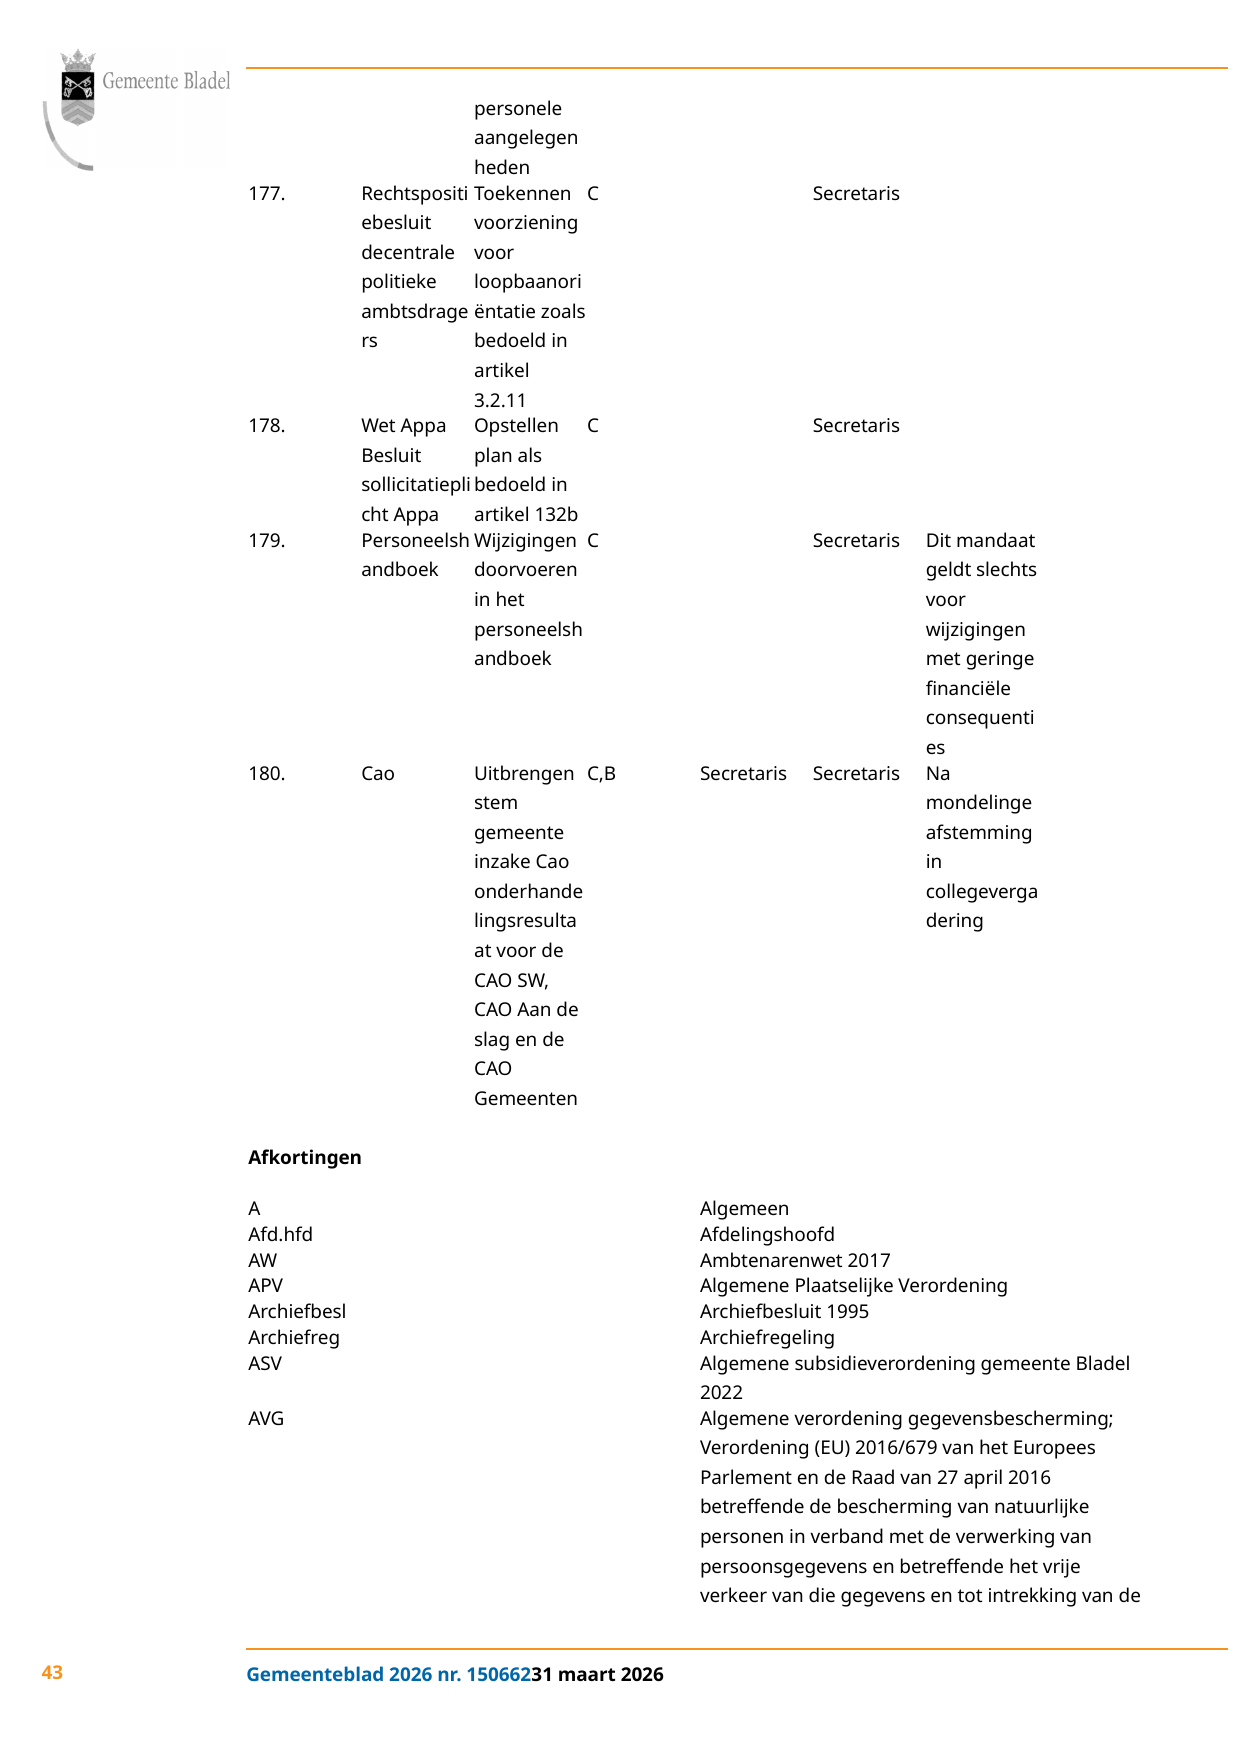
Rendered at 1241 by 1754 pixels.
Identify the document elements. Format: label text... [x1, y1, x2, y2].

table_cell 179. [248, 527, 361, 760]
table_cell [1039, 180, 1152, 412]
table_cell [700, 413, 813, 527]
table_cell APV [248, 1273, 700, 1298]
table_cell Algemeen [700, 1195, 1152, 1221]
table_cell [1039, 527, 1152, 760]
table_cell Ambtenarenwet 2017 [700, 1247, 1152, 1272]
table_cell [248, 1170, 700, 1195]
table_cell Rechtspositiebesluit decentrale politieke ambtsdragers [361, 180, 474, 412]
table_cell AW [248, 1247, 700, 1272]
table_cell [813, 95, 926, 180]
table_cell [587, 95, 700, 180]
table_cell ASV [248, 1350, 700, 1405]
table_cell Uitbrengen stem gemeente inzake Cao onderhandelingsresultaat voor de CAO SW, CAO Aan de slag en de CAO Gemeenten [474, 760, 587, 1111]
table_cell [700, 95, 813, 180]
table_cell [1039, 95, 1152, 180]
table_cell 177. [248, 180, 361, 412]
table_cell [700, 180, 813, 412]
table_cell [248, 95, 361, 180]
table_cell [926, 95, 1038, 180]
table_cell Algemene verordening gegevensbescherming; Verordening (EU) 2016/679 van het Europees Parlement en de Raad van 27 april 2016 betreffende de bescherming van natuurlijke personen in verband met de verwerking van persoonsgegevens en betreffende het vrije verkeer van die gegevens en tot intrekking van de [700, 1405, 1152, 1608]
table_cell Algemene Plaatselijke Verordening [700, 1273, 1152, 1298]
table_cell Cao [361, 760, 474, 1111]
table_cell Personeelshandboek [361, 527, 474, 760]
table_cell personele aangelegenheden [474, 95, 587, 180]
table_cell Wet Appa Besluit sollicitatieplicht Appa [361, 413, 474, 527]
picture [41, 47, 231, 172]
table_cell Secretaris [813, 413, 926, 527]
table_header [700, 1144, 1152, 1169]
table_cell Afd.hfd [248, 1221, 700, 1247]
table_cell [700, 1170, 1152, 1195]
table_cell Archiefbesl [248, 1298, 700, 1324]
table_cell 180. [248, 760, 361, 1111]
table_cell Archiefregeling [700, 1324, 1152, 1350]
table_cell A [248, 1195, 700, 1221]
table_cell Archiefbesluit 1995 [700, 1298, 1152, 1324]
table_cell [361, 95, 474, 180]
table_cell Archiefreg [248, 1324, 700, 1350]
table_cell Secretaris [813, 180, 926, 412]
table_cell Secretaris [813, 527, 926, 760]
table_cell Toekennen voorziening voor loopbaanoriëntatie zoals bedoeld in artikel 3.2.11 [474, 180, 587, 412]
table_cell C [587, 180, 700, 412]
table_cell C [587, 527, 700, 760]
table_cell Dit mandaat geldt slechts voor wijzigingen met geringe financiële consequenties [926, 527, 1038, 760]
table_cell [926, 413, 1038, 527]
table_cell [700, 527, 813, 760]
table_cell [926, 180, 1038, 412]
table_cell Opstellen plan als bedoeld in artikel 132b [474, 413, 587, 527]
table_cell Afdelingshoofd [700, 1221, 1152, 1247]
table_cell Algemene subsidieverordening gemeente Bladel 2022 [700, 1350, 1152, 1405]
table_cell [1039, 413, 1152, 527]
table_cell Secretaris [700, 760, 813, 1111]
table_cell 178. [248, 413, 361, 527]
table_cell AVG [248, 1405, 700, 1608]
table_cell Na mondelinge afstemming in collegevergadering [926, 760, 1038, 1111]
table_cell C [587, 413, 700, 527]
table_cell C,B [587, 760, 700, 1111]
table_cell Wijzigingen doorvoeren in het personeelshandboek [474, 527, 587, 760]
table_cell Secretaris [813, 760, 926, 1111]
table_cell [1039, 760, 1152, 1111]
table_header Afkortingen [248, 1144, 700, 1169]
